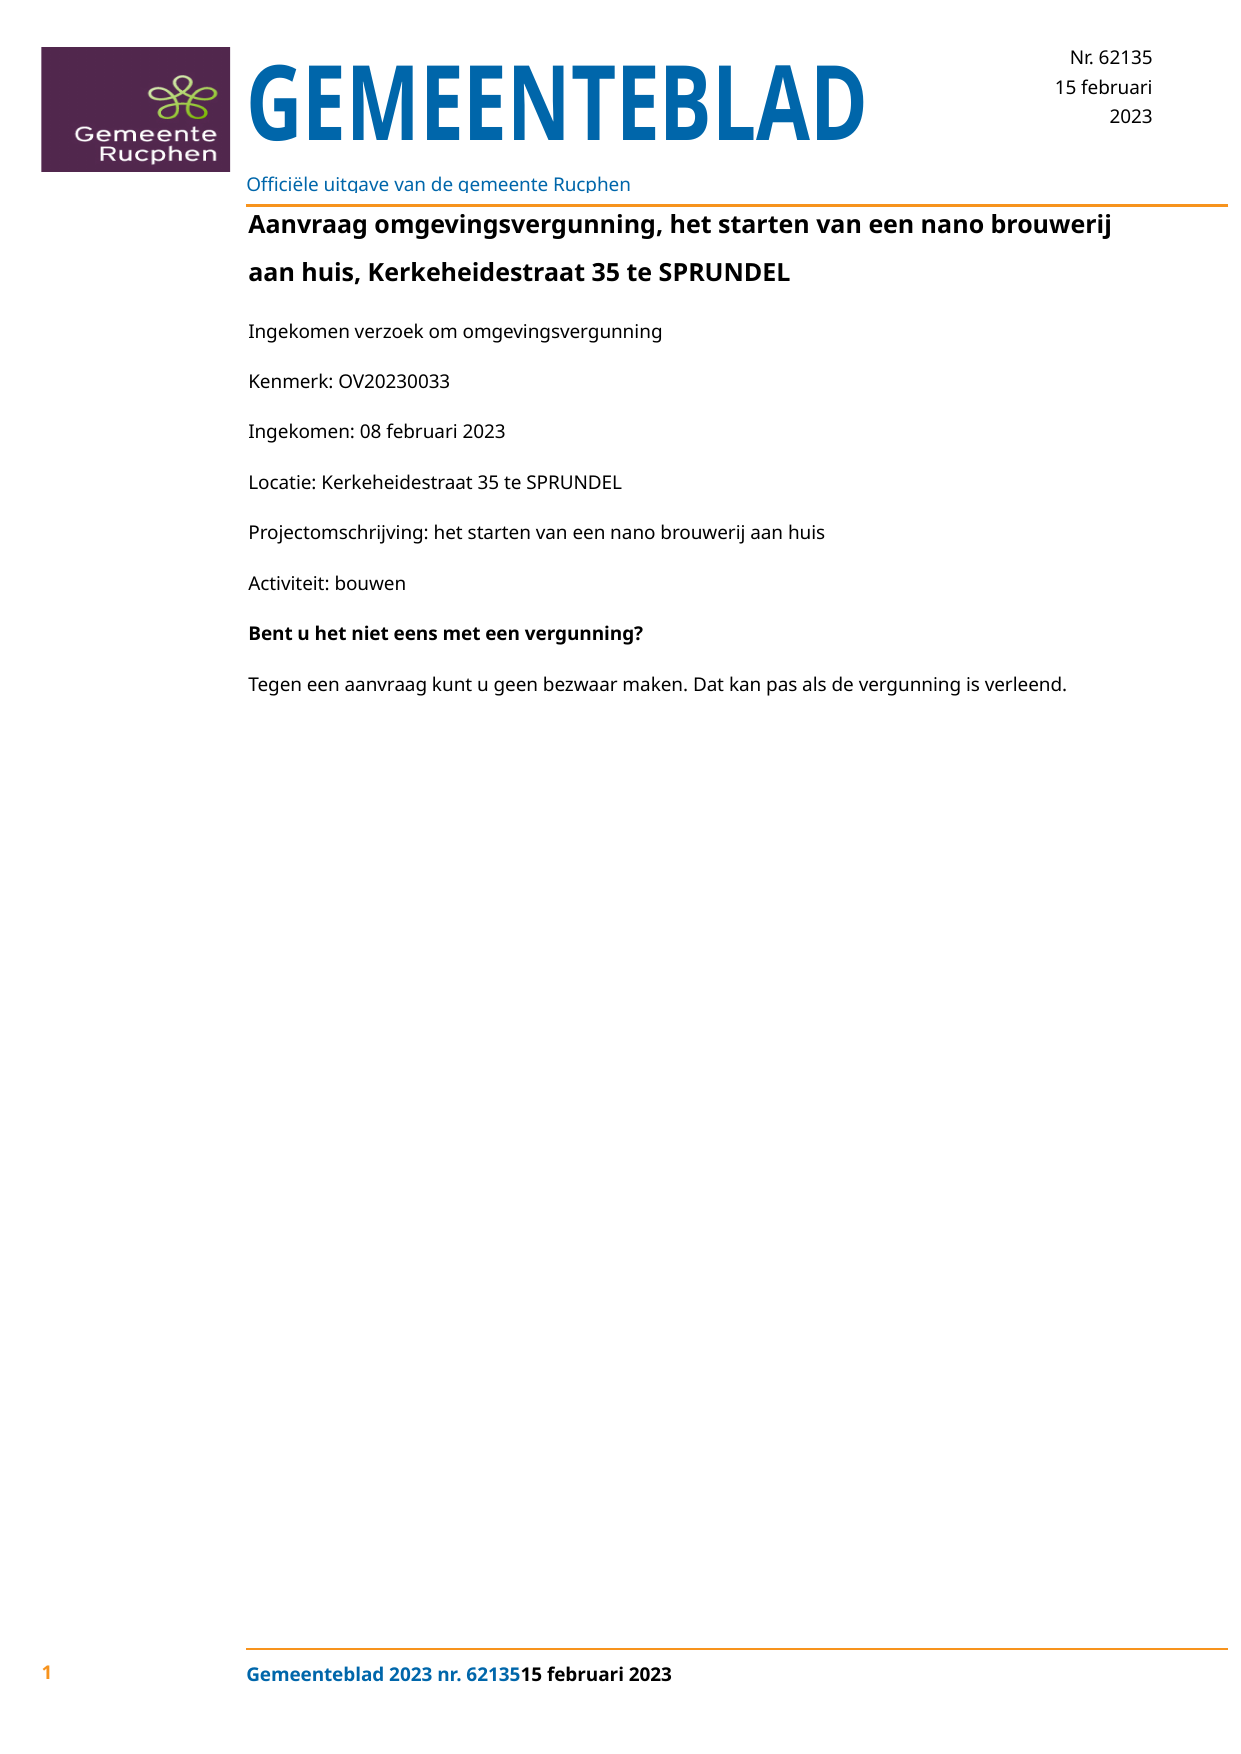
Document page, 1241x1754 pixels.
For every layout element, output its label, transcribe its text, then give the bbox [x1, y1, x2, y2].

text Projectomschrijving: het starten van een nano brouwerij aan huis [248, 519, 1152, 545]
text Ingekomen verzoek om omgevingsvergunning [248, 318, 1152, 344]
picture [41, 47, 231, 172]
text Tegen een aanvraag kunt u geen bezwaar maken. Dat kan pas als de vergunning is verleend. [248, 671, 1152, 697]
text Aanvraag omgevingsvergunning, het starten van een nano brouwerij aan huis, Kerkeheidestraat 35 te SPRUNDEL [248, 207, 1152, 288]
text Bent u het niet eens met een vergunning? [248, 620, 1152, 646]
text Ingekomen: 08 februari 2023 [248, 419, 1152, 444]
text Kenmerk: OV20230033 [248, 368, 1152, 394]
text Locatie: Kerkeheidestraat 35 te SPRUNDEL [248, 469, 1152, 495]
text Activiteit: bouwen [248, 570, 1152, 596]
